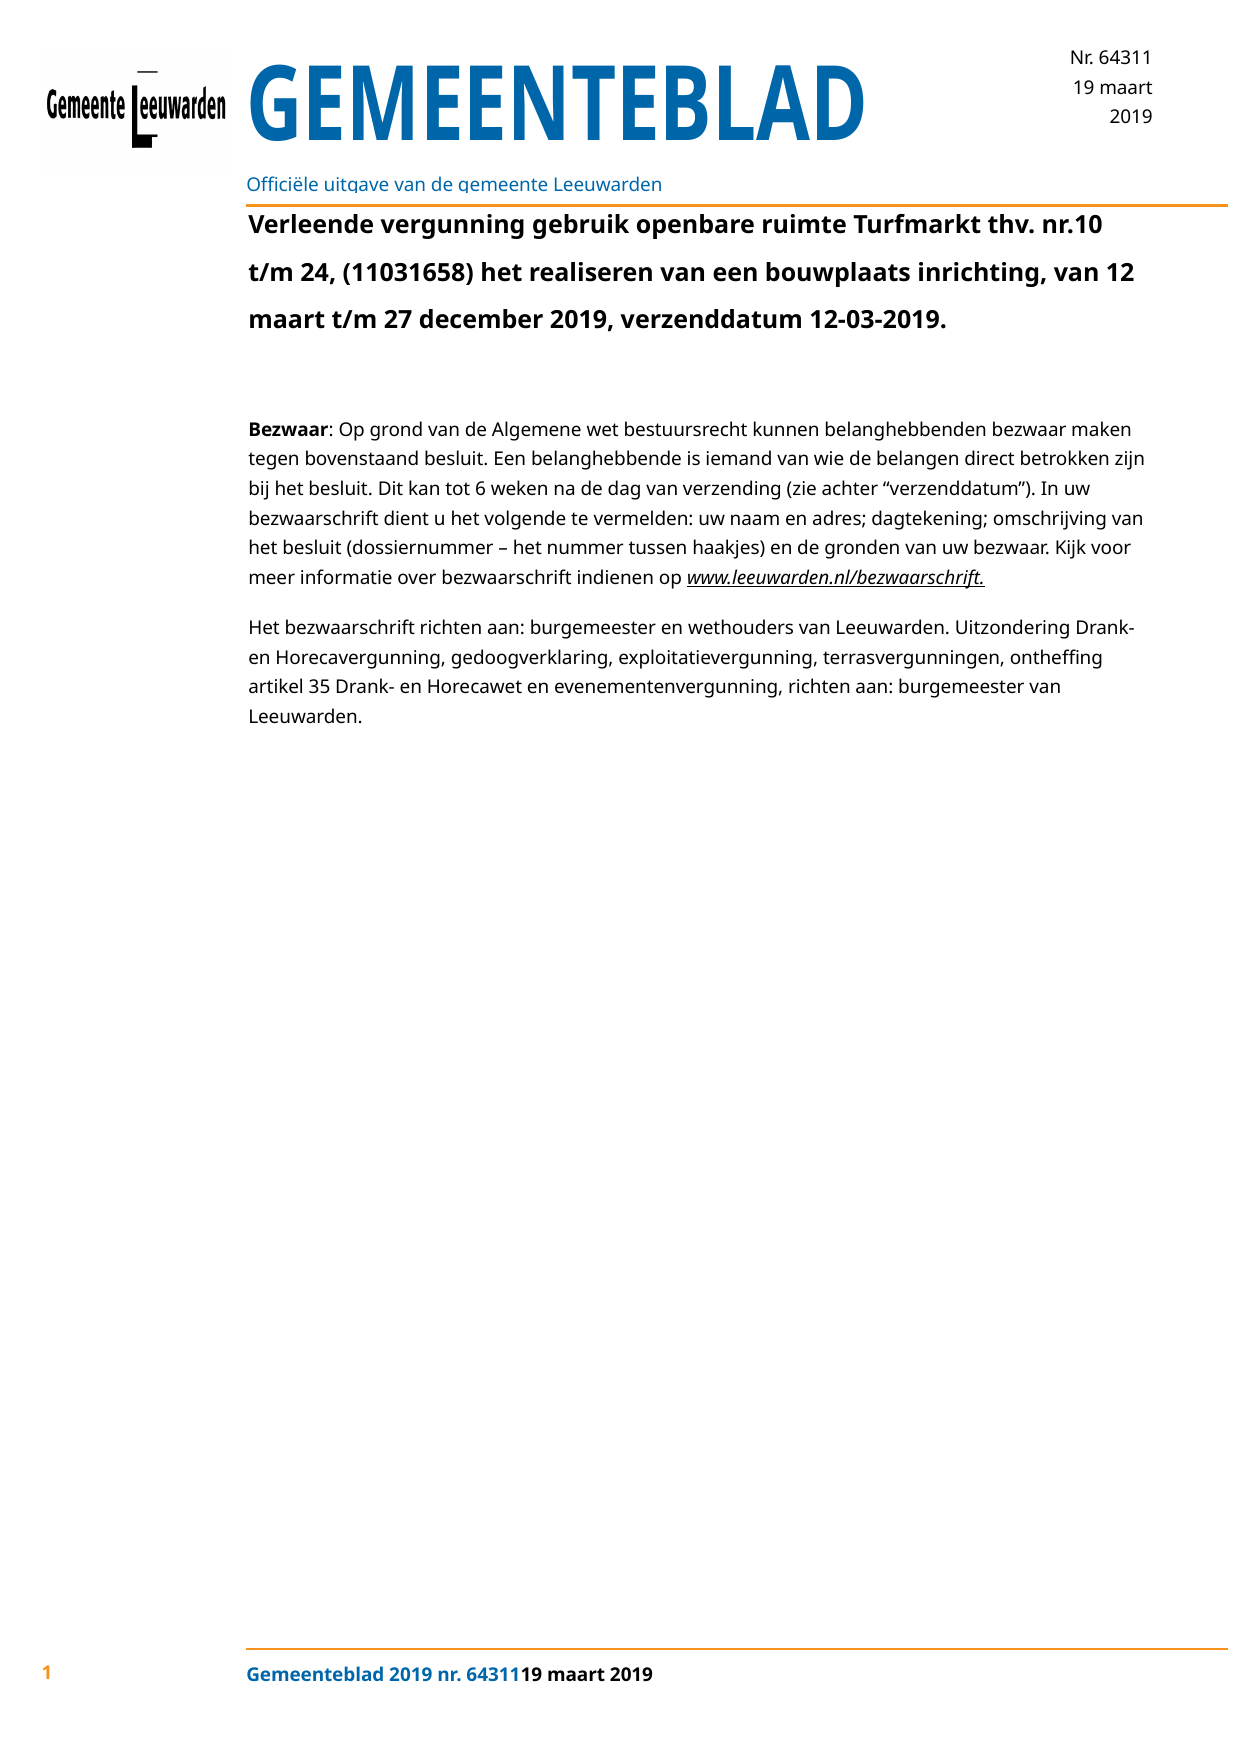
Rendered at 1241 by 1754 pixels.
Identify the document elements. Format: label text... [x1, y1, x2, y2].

text Het bezwaarschrift richten aan: burgemeester en wethouders van Leeuwarden. Uitzondering Drank- en Horecavergunning, gedoogverklaring, exploitatievergunning, terrasvergunningen, ontheffing artikel 35 Drank- en Horecawet en evenementenvergunning, richten aan: burgemeester van Leeuwarden. [248, 614, 1152, 729]
text Bezwaar: Op grond van de Algemene wet bestuursrecht kunnen belanghebbenden bezwaar maken tegen bovenstaand besluit. Een belanghebbende is iemand van wie de belangen direct betrokken zijn bij het besluit. Dit kan tot 6 weken na de dag van verzending (zie achter “verzenddatum”). In uw bezwaarschrift dient u het volgende te vermelden: uw naam en adres; dagtekening; omschrijving van het besluit (dossiernummer – het nummer tussen haakjes) en de gronden van uw bezwaar. Kijk voor meer informatie over bezwaarschrift indienen op www.leeuwarden.nl/bezwaarschrift. [248, 416, 1152, 589]
picture [41, 47, 231, 172]
text Verleende vergunning gebruik openbare ruimte Turfmarkt thv. nr.10 t/m 24, (11031658) het realiseren van een bouwplaats inrichting, van 12 maart t/m 27 december 2019, verzenddatum 12-03-2019. [248, 207, 1152, 336]
